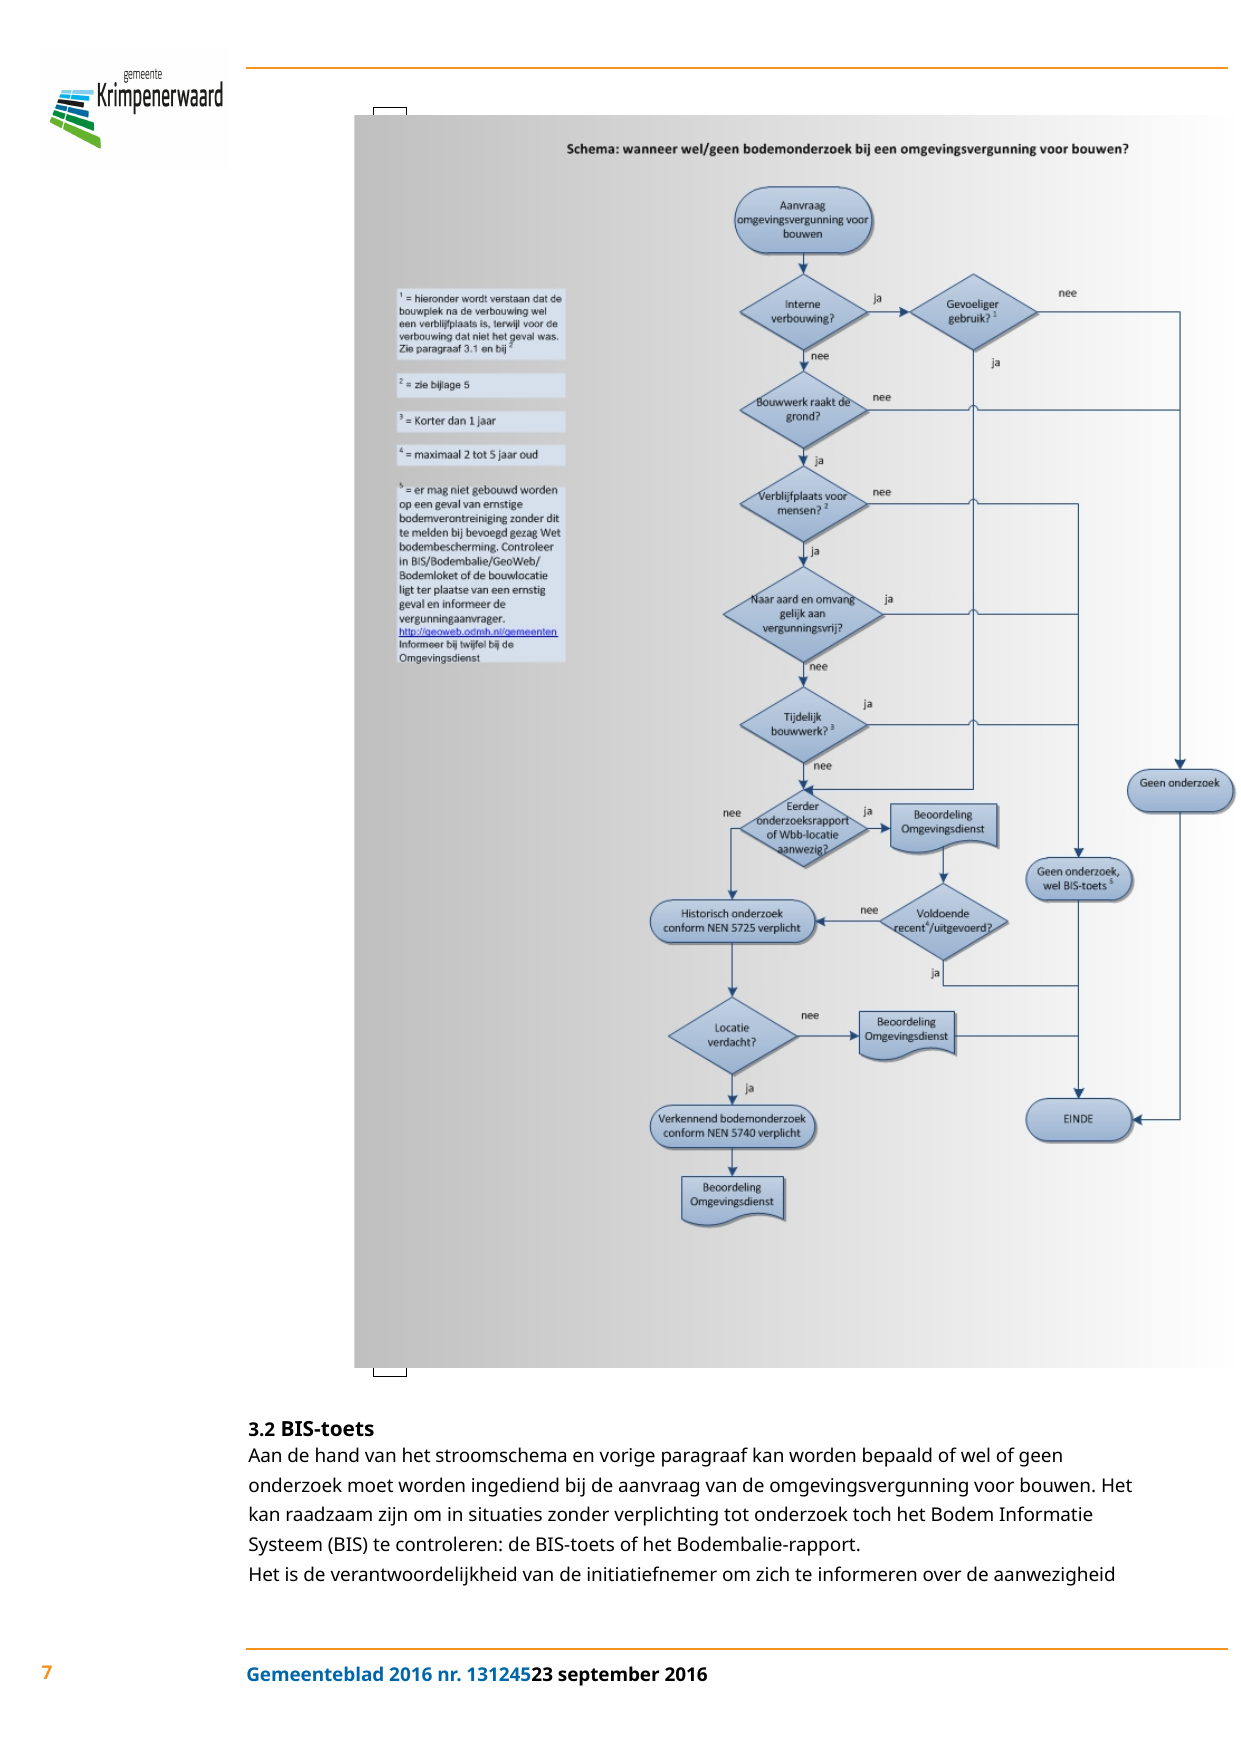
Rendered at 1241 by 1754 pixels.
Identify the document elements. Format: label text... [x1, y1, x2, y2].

text Het is de verantwoordelijkheid van de initiatiefnemer om zich te informeren over de aanwezigheid [248, 1561, 1152, 1586]
picture [354, 115, 1240, 1368]
text Aan de hand van het stroomschema en vorige paragraaf kan worden bepaald of wel of geen onderzoek moet worden ingediend bij de aanvraag van de omgevingsvergunning voor bouwen. Het kan raadzaam zijn om in situaties zonder verplichting tot onderzoek toch het Bodem Informatie Systeem (BIS) te controleren: de BIS-toets of het Bodembalie-rapport. [248, 1442, 1152, 1557]
picture [41, 47, 231, 172]
text 3.2 BIS-toets [248, 1414, 1152, 1442]
